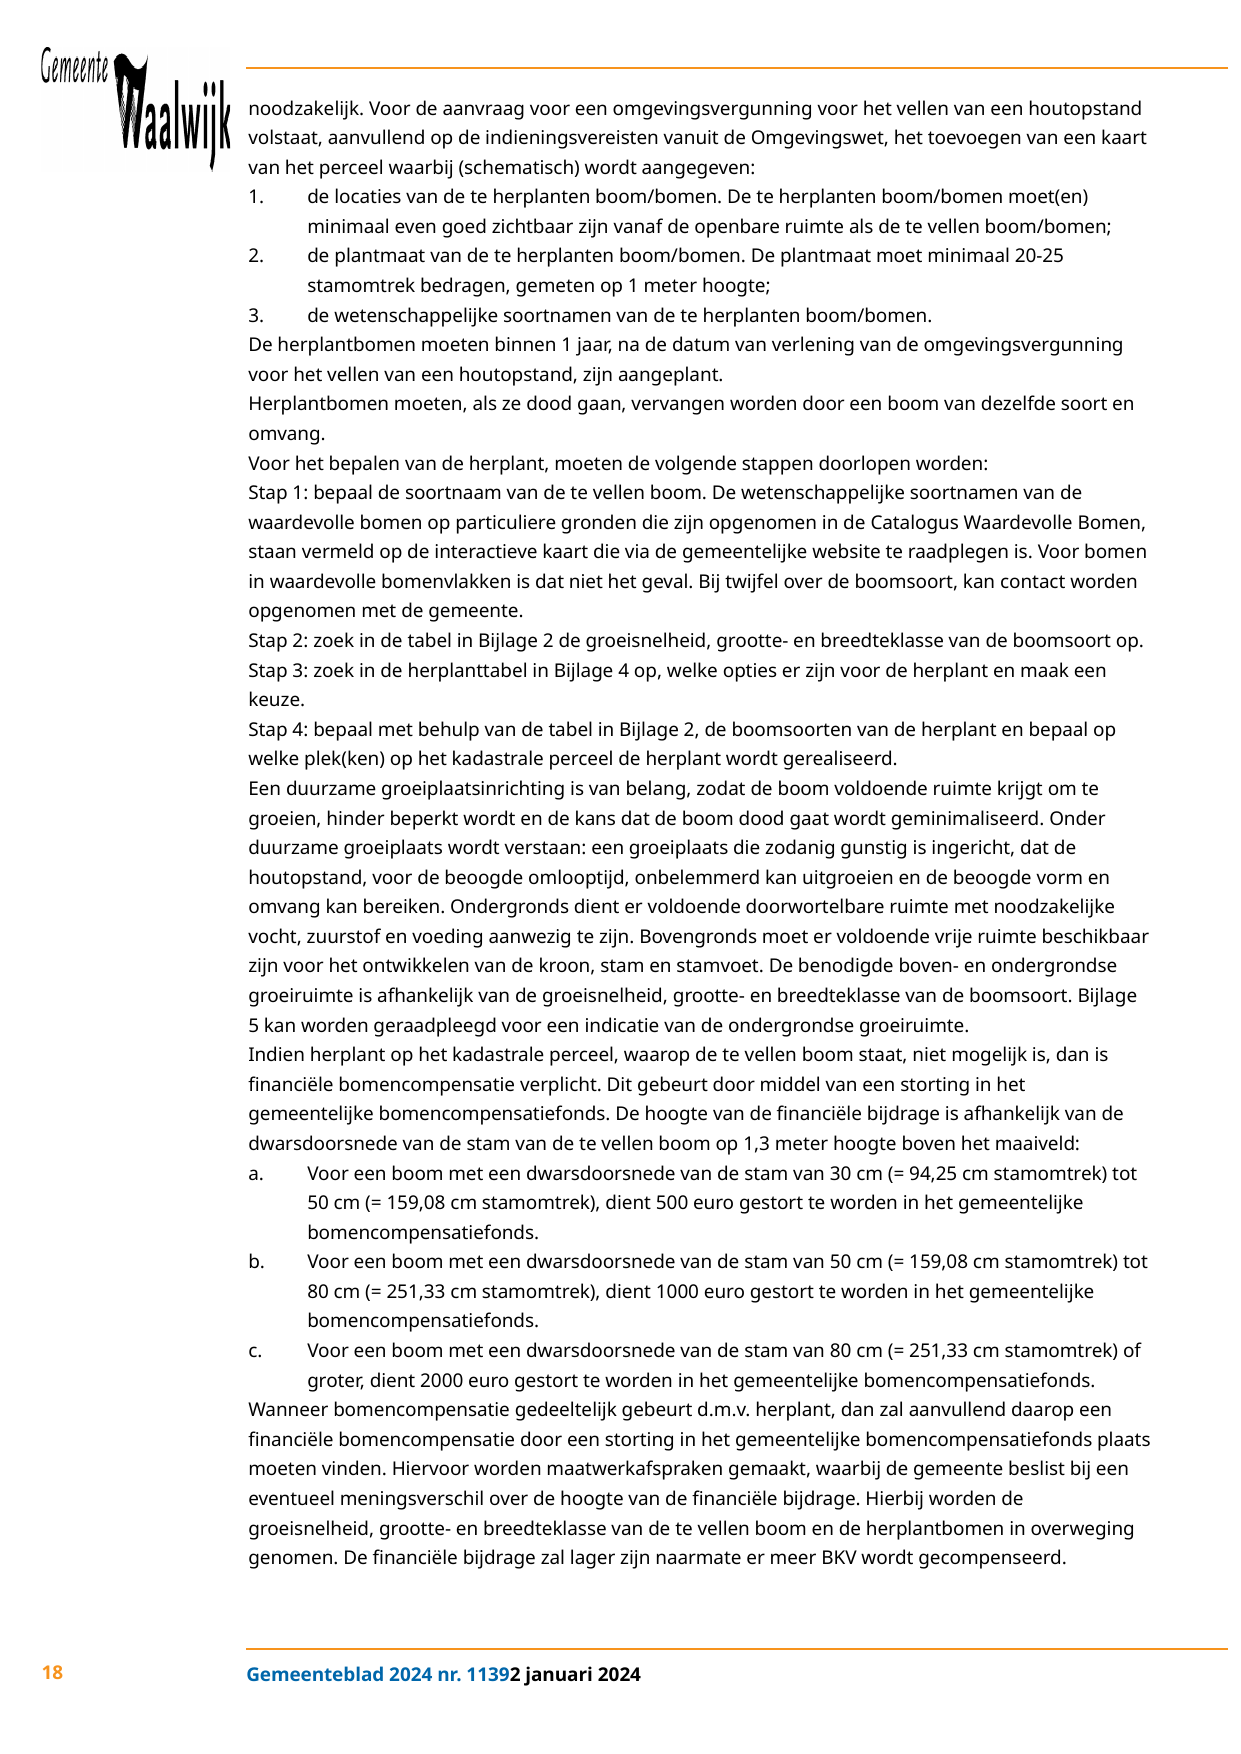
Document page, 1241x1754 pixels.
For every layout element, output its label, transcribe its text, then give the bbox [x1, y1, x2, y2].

text Stap 4: bepaal met behulp van de tabel in Bijlage 2, de boomsoorten van de herplant en bepaal op welke plek(ken) op het kadastrale perceel de herplant wordt gerealiseerd. [248, 716, 1152, 771]
list Voor een boom met een dwarsdoorsnede van de stam van 50 cm (= 159,08 cm stamomtrek) tot 80 cm (= 251,33 cm stamomtrek), dient 1000 euro gestort te worden in het gemeentelijke bomencompensatiefonds. [248, 1248, 1152, 1333]
list de wetenschappelijke soortnamen van de te herplanten boom/bomen. [248, 302, 1152, 328]
list Voor een boom met een dwarsdoorsnede van de stam van 80 cm (= 251,33 cm stamomtrek) of groter, dient 2000 euro gestort te worden in het gemeentelijke bomencompensatiefonds. [248, 1337, 1152, 1393]
text Indien herplant op het kadastrale perceel, waarop de te vellen boom staat, niet mogelijk is, dan is financiële bomencompensatie verplicht. Dit gebeurt door middel van een storting in het gemeentelijke bomencompensatiefonds. De hoogte van de financiële bijdrage is afhankelijk van de dwarsdoorsnede van de stam van de te vellen boom op 1,3 meter hoogte boven het maaiveld: [248, 1041, 1152, 1156]
text Stap 1: bepaal de soortnaam van de te vellen boom. De wetenschappelijke soortnamen van de waardevolle bomen op particuliere gronden die zijn opgenomen in de Catalogus Waardevolle Bomen, staan vermeld op de interactieve kaart die via de gemeentelijke website te raadplegen is. Voor bomen in waardevolle bomenvlakken is dat niet het geval. Bij twijfel over de boomsoort, kan contact worden opgenomen met de gemeente. [248, 479, 1152, 623]
text Herplantbomen moeten, als ze dood gaan, vervangen worden door een boom van dezelfde soort en omvang. [248, 391, 1152, 446]
text Wanneer bomencompensatie gedeeltelijk gebeurt d.m.v. herplant, dan zal aanvullend daarop een financiële bomencompensatie door een storting in het gemeentelijke bomencompensatiefonds plaats moeten vinden. Hiervoor worden maatwerkafspraken gemaakt, waarbij de gemeente beslist bij een eventueel meningsverschil over de hoogte van de financiële bijdrage. Hierbij worden de groeisnelheid, grootte- en breedteklasse van de te vellen boom en de herplantbomen in overweging genomen. De financiële bijdrage zal lager zijn naarmate er meer BKV wordt gecompenseerd. [248, 1396, 1152, 1570]
text Een duurzame groeiplaatsinrichting is van belang, zodat de boom voldoende ruimte krijgt om te groeien, hinder beperkt wordt en de kans dat de boom dood gaat wordt geminimaliseerd. Onder duurzame groeiplaats wordt verstaan: een groeiplaats die zodanig gunstig is ingericht, dat de houtopstand, voor de beoogde omlooptijd, onbelemmerd kan uitgroeien en de beoogde vorm en omvang kan bereiken. Ondergronds dient er voldoende doorwortelbare ruimte met noodzakelijke vocht, zuurstof en voeding aanwezig te zijn. Bovengronds moet er voldoende vrije ruimte beschikbaar zijn voor het ontwikkelen van de kroon, stam en stamvoet. De benodigde boven- en ondergrondse groeiruimte is afhankelijk van de groeisnelheid, grootte- en breedteklasse van de boomsoort. Bijlage 5 kan worden geraadpleegd voor een indicatie van de ondergrondse groeiruimte. [248, 775, 1152, 1038]
text De herplantbomen moeten binnen 1 jaar, na de datum van verlening van de omgevingsvergunning voor het vellen van een houtopstand, zijn aangeplant. [248, 331, 1152, 387]
list de locaties van de te herplanten boom/bomen. De te herplanten boom/bomen moet(en) minimaal even goed zichtbaar zijn vanaf de openbare ruimte als de te vellen boom/bomen; [248, 183, 1152, 239]
text Stap 2: zoek in de tabel in Bijlage 2 de groeisnelheid, grootte- en breedteklasse van de boomsoort op. [248, 627, 1152, 653]
text Stap 3: zoek in de herplanttabel in Bijlage 4 op, welke opties er zijn voor de herplant en maak een keuze. [248, 657, 1152, 712]
text Voor het bepalen van de herplant, moeten de volgende stappen doorlopen worden: [248, 450, 1152, 476]
text noodzakelijk. Voor de aanvraag voor een omgevingsvergunning voor het vellen van een houtopstand volstaat, aanvullend op de indieningsvereisten vanuit de Omgevingswet, het toevoegen van een kaart van het perceel waarbij (schematisch) wordt aangegeven: [248, 95, 1152, 180]
list Voor een boom met een dwarsdoorsnede van de stam van 30 cm (= 94,25 cm stamomtrek) tot 50 cm (= 159,08 cm stamomtrek), dient 500 euro gestort te worden in het gemeentelijke bomencompensatiefonds. [248, 1160, 1152, 1245]
list de plantmaat van de te herplanten boom/bomen. De plantmaat moet minimaal 20-25 stamomtrek bedragen, gemeten op 1 meter hoogte; [248, 243, 1152, 298]
picture [41, 47, 231, 172]
